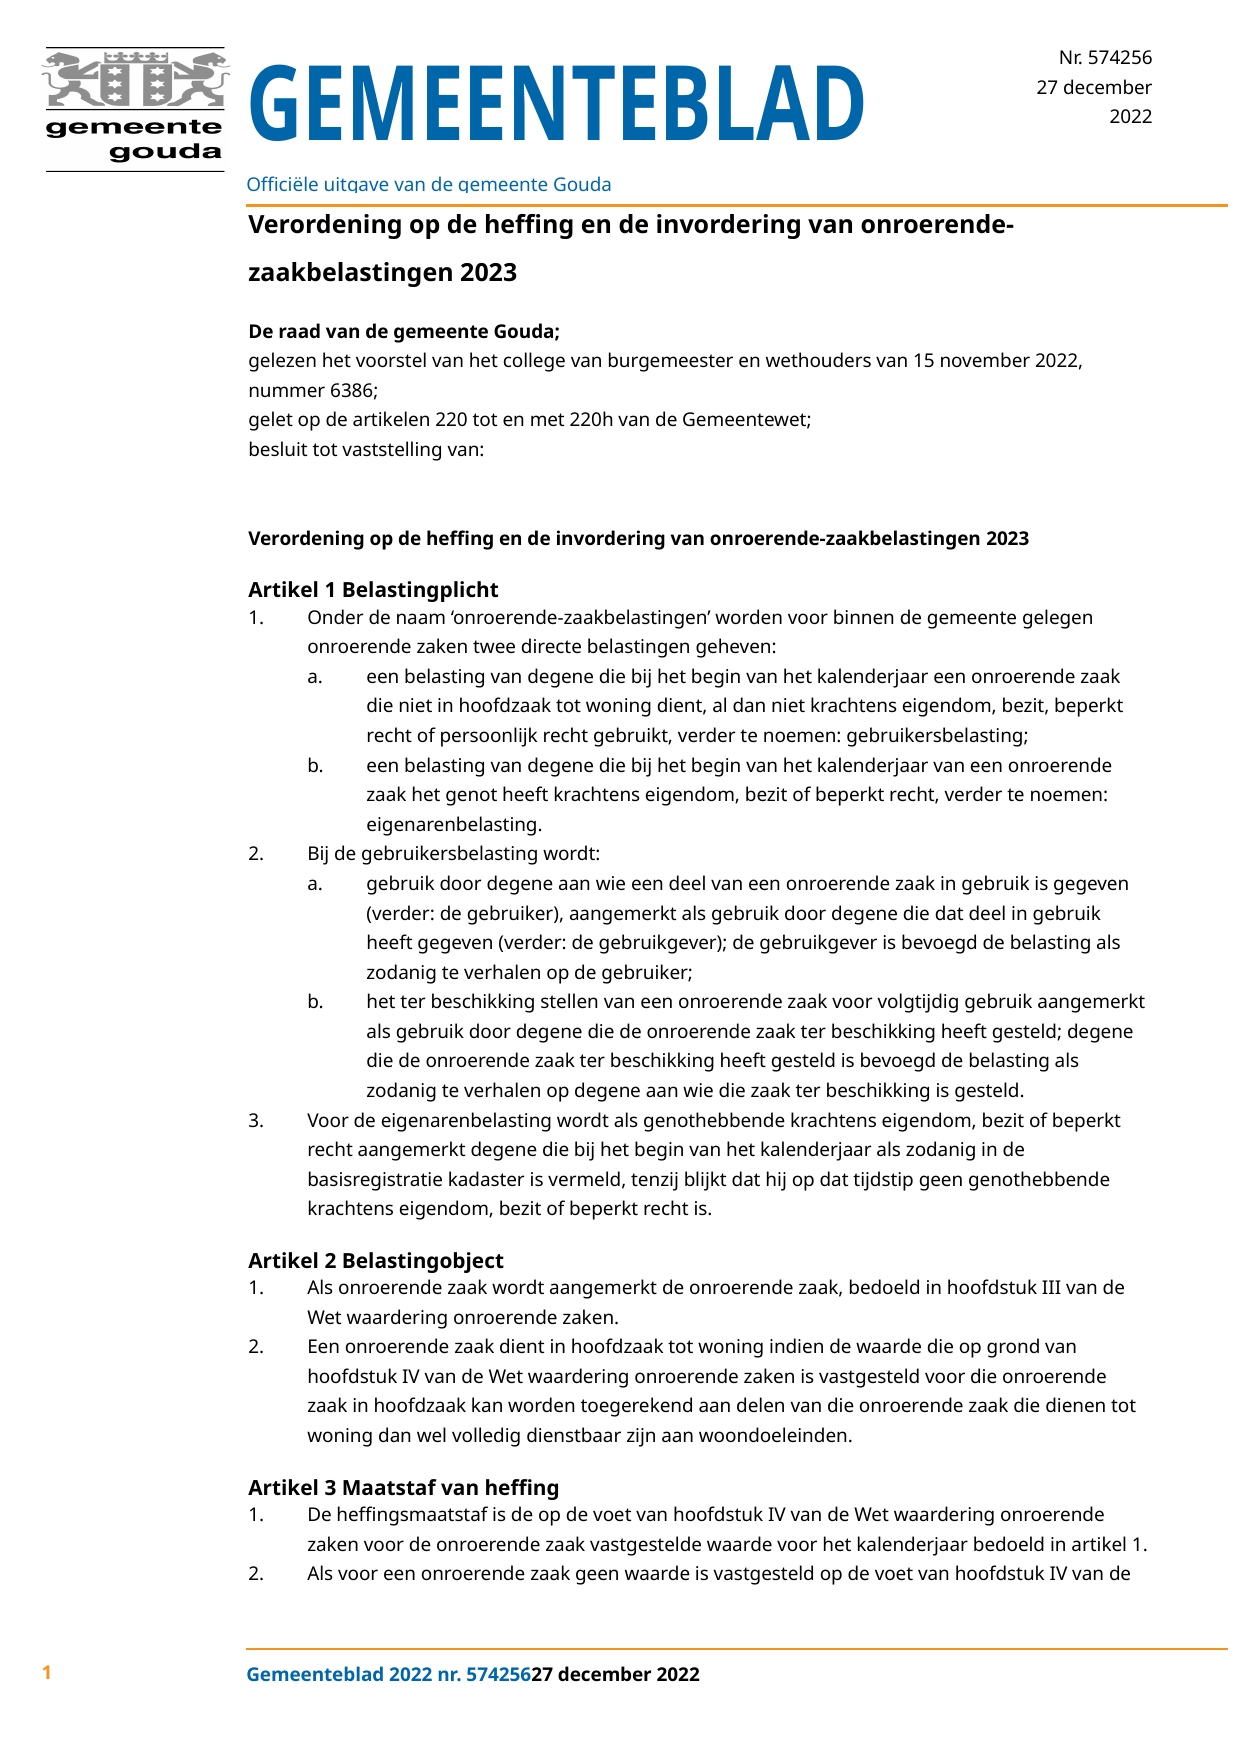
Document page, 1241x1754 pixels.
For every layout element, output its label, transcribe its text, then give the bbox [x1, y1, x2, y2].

list het ter beschikking stellen van een onroerende zaak voor volgtijdig gebruik aangemerkt als gebruik door degene die de onroerende zaak ter beschikking heeft gesteld; degene die de onroerende zaak ter beschikking heeft gesteld is bevoegd de belasting als zodanig te verhalen op degene aan wie die zaak ter beschikking is gesteld. [307, 988, 1152, 1103]
text besluit tot vaststelling van: [248, 436, 1152, 462]
picture [41, 47, 231, 172]
list Als voor een onroerende zaak geen waarde is vastgesteld op de voet van hoofdstuk IV van de [248, 1560, 1152, 1586]
text Artikel 2 Belastingobject [248, 1246, 1152, 1274]
text De raad van de gemeente Gouda; [248, 318, 1152, 344]
text gelet op de artikelen 220 tot en met 220h van de Gemeentewet; [248, 407, 1152, 432]
list Voor de eigenarenbelasting wordt als genothebbende krachtens eigendom, bezit of beperkt recht aangemerkt degene die bij het begin van het kalenderjaar als zodanig in de basisregistratie kadaster is vermeld, tenzij blijkt dat hij op dat tijdstip geen genothebbende krachtens eigendom, bezit of beperkt recht is. [248, 1107, 1152, 1221]
list Bij de gebruikersbelasting wordt: [248, 841, 1152, 866]
list De heffingsmaatstaf is de op de voet van hoofdstuk IV van de Wet waardering onroerende zaken voor de onroerende zaak vastgestelde waarde voor het kalenderjaar bedoeld in artikel 1. [248, 1501, 1152, 1556]
list Een onroerende zaak dient in hoofdzaak tot woning indien de waarde die op grond van hoofdstuk IV van de Wet waardering onroerende zaken is vastgesteld voor die onroerende zaak in hoofdzaak kan worden toegerekend aan delen van die onroerende zaak die dienen tot woning dan wel volledig dienstbaar zijn aan woondoeleinden. [248, 1333, 1152, 1448]
list een belasting van degene die bij het begin van het kalenderjaar van een onroerende zaak het genot heeft krachtens eigendom, bezit of beperkt recht, verder te noemen: eigenarenbelasting. [307, 752, 1152, 837]
text Artikel 1 Belastingplicht [248, 575, 1152, 604]
text Verordening op de heffing en de invordering van onroerende-zaakbelastingen 2023 [248, 207, 1152, 288]
text gelezen het voorstel van het college van burgemeester en wethouders van 15 november 2022, nummer 6386; [248, 347, 1152, 403]
text Artikel 3 Maatstaf van heffing [248, 1473, 1152, 1501]
list Als onroerende zaak wordt aangemerkt de onroerende zaak, bedoeld in hoofdstuk III van de Wet waardering onroerende zaken. [248, 1274, 1152, 1330]
list een belasting van degene die bij het begin van het kalenderjaar een onroerende zaak die niet in hoofdzaak tot woning dient, al dan niet krachtens eigendom, bezit, beperkt recht of persoonlijk recht gebruikt, verder te noemen: gebruikersbelasting; [307, 663, 1152, 748]
list Onder de naam ‘onroerende-zaakbelastingen’ worden voor binnen de gemeente gelegen onroerende zaken twee directe belastingen geheven: [248, 604, 1152, 659]
list gebruik door degene aan wie een deel van een onroerende zaak in gebruik is gegeven (verder: de gebruiker), aangemerkt als gebruik door degene die dat deel in gebruik heeft gegeven (verder: de gebruikgever); de gebruikgever is bevoegd de belasting als zodanig te verhalen op de gebruiker; [307, 870, 1152, 984]
text Verordening op de heffing en de invordering van onroerende-zaakbelastingen 2023 [248, 525, 1152, 551]
